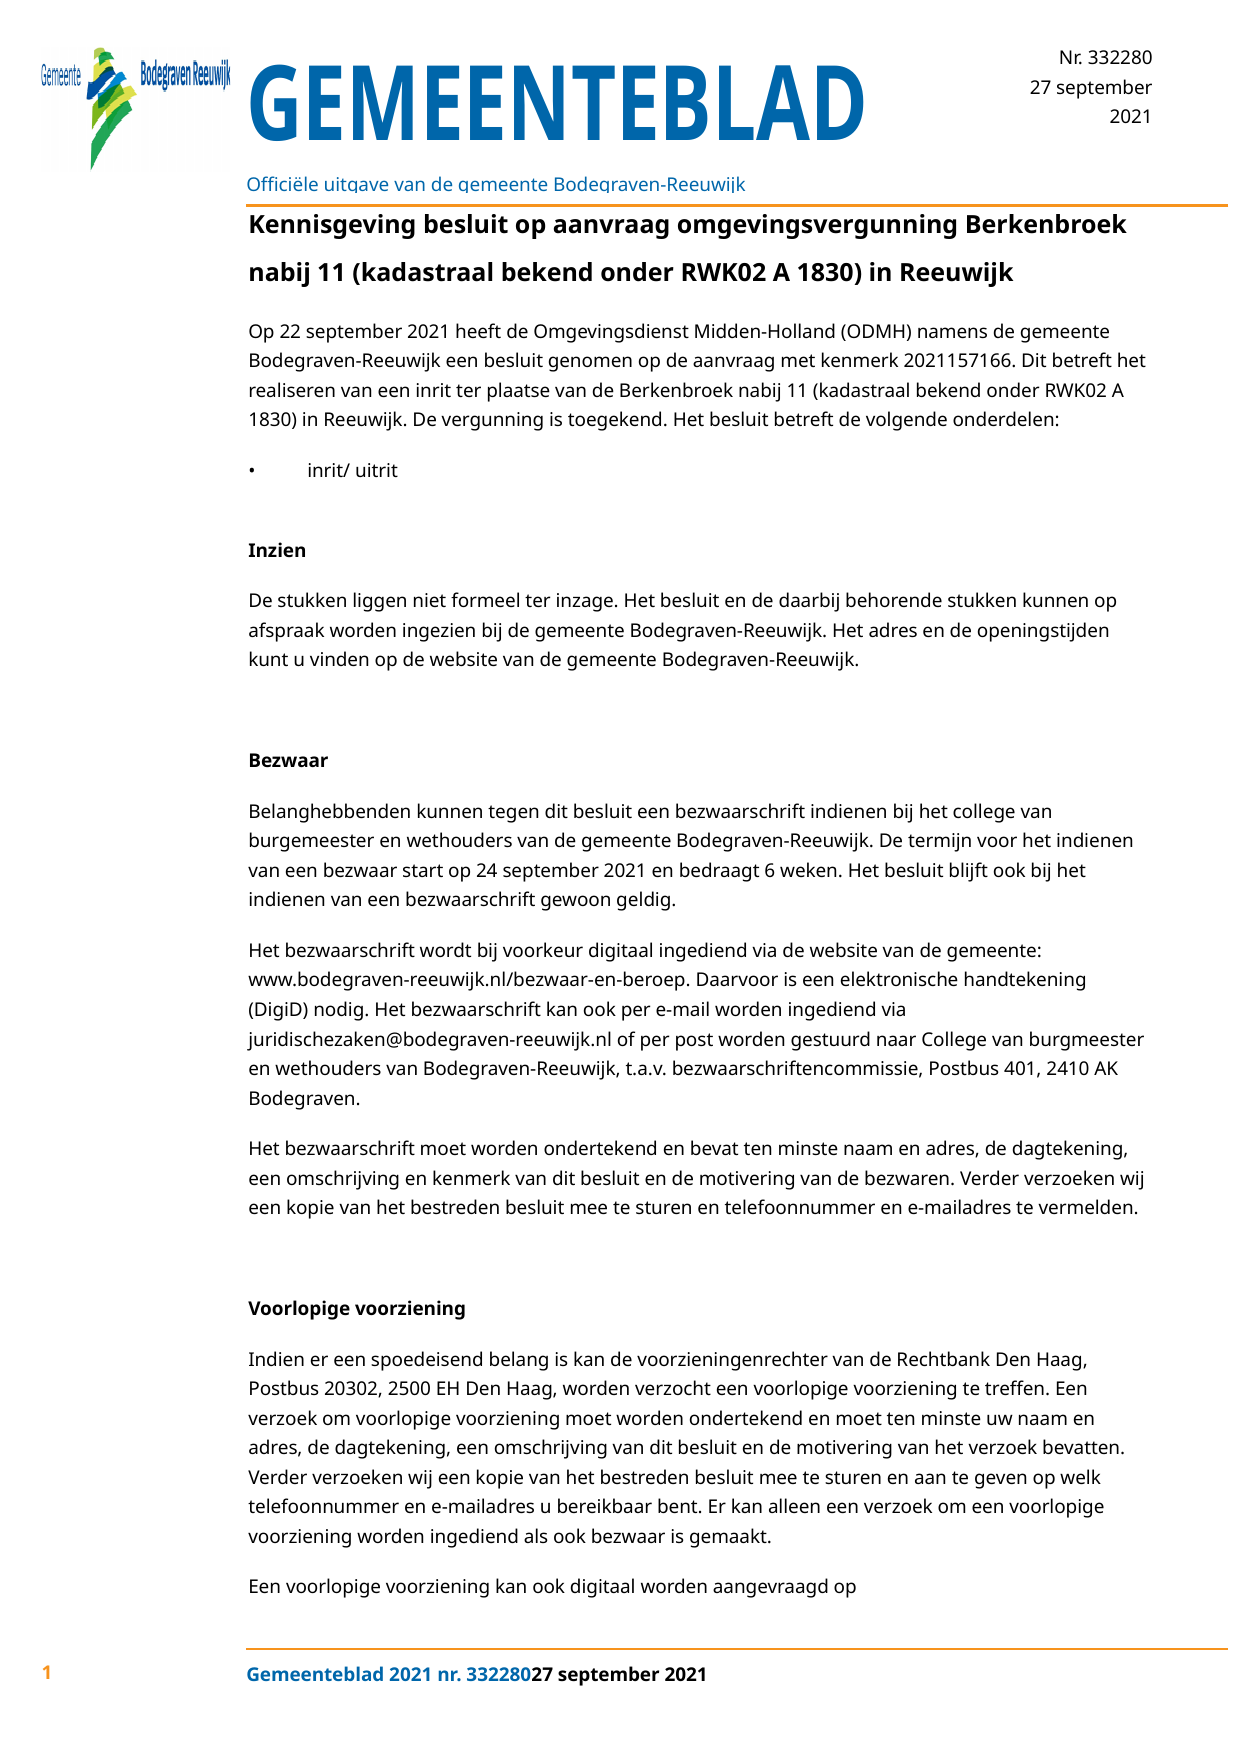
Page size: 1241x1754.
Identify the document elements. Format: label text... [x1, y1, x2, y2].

text Een voorlopige voorziening kan ook digitaal worden aangevraagd op [248, 1574, 1152, 1599]
text Belanghebbenden kunnen tegen dit besluit een bezwaarschrift indienen bij het college van burgemeester en wethouders van de gemeente Bodegraven-Reeuwijk. De termijn voor het indienen van een bezwaar start op 24 september 2021 en bedraagt 6 weken. Het besluit blijft ook bij het indienen van een bezwaarschrift gewoon geldig. [248, 798, 1152, 912]
text Op 22 september 2021 heeft de Omgevingsdienst Midden-Holland (ODMH) namens de gemeente Bodegraven-Reeuwijk een besluit genomen op de aanvraag met kenmerk 2021157166. Dit betreft het realiseren van een inrit ter plaatse van de Berkenbroek nabij 11 (kadastraal bekend onder RWK02 A 1830) in Reeuwijk. De vergunning is toegekend. Het besluit betreft de volgende onderdelen: [248, 318, 1152, 432]
text Voorlopige voorziening [248, 1295, 1152, 1321]
text Het bezwaarschrift wordt bij voorkeur digitaal ingediend via de website van de gemeente: www.bodegraven-reeuwijk.nl/bezwaar-en-beroep. Daarvoor is een elektronische handtekening (DigiD) nodig. Het bezwaarschrift kan ook per e-mail worden ingediend via juridischezaken@bodegraven-reeuwijk.nl of per post worden gestuurd naar College van burgmeester en wethouders van Bodegraven-Reeuwijk, t.a.v. bezwaarschriftencommissie, Postbus 401, 2410 AK Bodegraven. [248, 937, 1152, 1111]
text Het bezwaarschrift moet worden ondertekend en bevat ten minste naam en adres, de dagtekening, een omschrijving en kenmerk van dit besluit en de motivering van de bezwaren. Verder verzoeken wij een kopie van het bestreden besluit mee te sturen en telefoonnummer en e-mailadres te vermelden. [248, 1135, 1152, 1220]
picture [41, 47, 231, 172]
text Bezwaar [248, 747, 1152, 773]
text Kennisgeving besluit op aanvraag omgevingsvergunning Berkenbroek nabij 11 (kadastraal bekend onder RWK02 A 1830) in Reeuwijk [248, 207, 1152, 288]
list inrit/ uitrit [248, 457, 1152, 483]
text Inzien [248, 537, 1152, 563]
text De stukken liggen niet formeel ter inzage. Het besluit en de daarbij behorende stukken kunnen op afspraak worden ingezien bij de gemeente Bodegraven-Reeuwijk. Het adres en de openingstijden kunt u vinden op de website van de gemeente Bodegraven-Reeuwijk. [248, 587, 1152, 672]
text Indien er een spoedeisend belang is kan de voorzieningenrechter van de Rechtbank Den Haag, Postbus 20302, 2500 EH Den Haag, worden verzocht een voorlopige voorziening te treffen. Een verzoek om voorlopige voorziening moet worden ondertekend en moet ten minste uw naam en adres, de dagtekening, een omschrijving van dit besluit en de motivering van het verzoek bevatten. Verder verzoeken wij een kopie van het bestreden besluit mee te sturen en aan te geven op welk telefoonnummer en e-mailadres u bereikbaar bent. Er kan alleen een verzoek om een voorlopige voorziening worden ingediend als ook bezwaar is gemaakt. [248, 1346, 1152, 1549]
